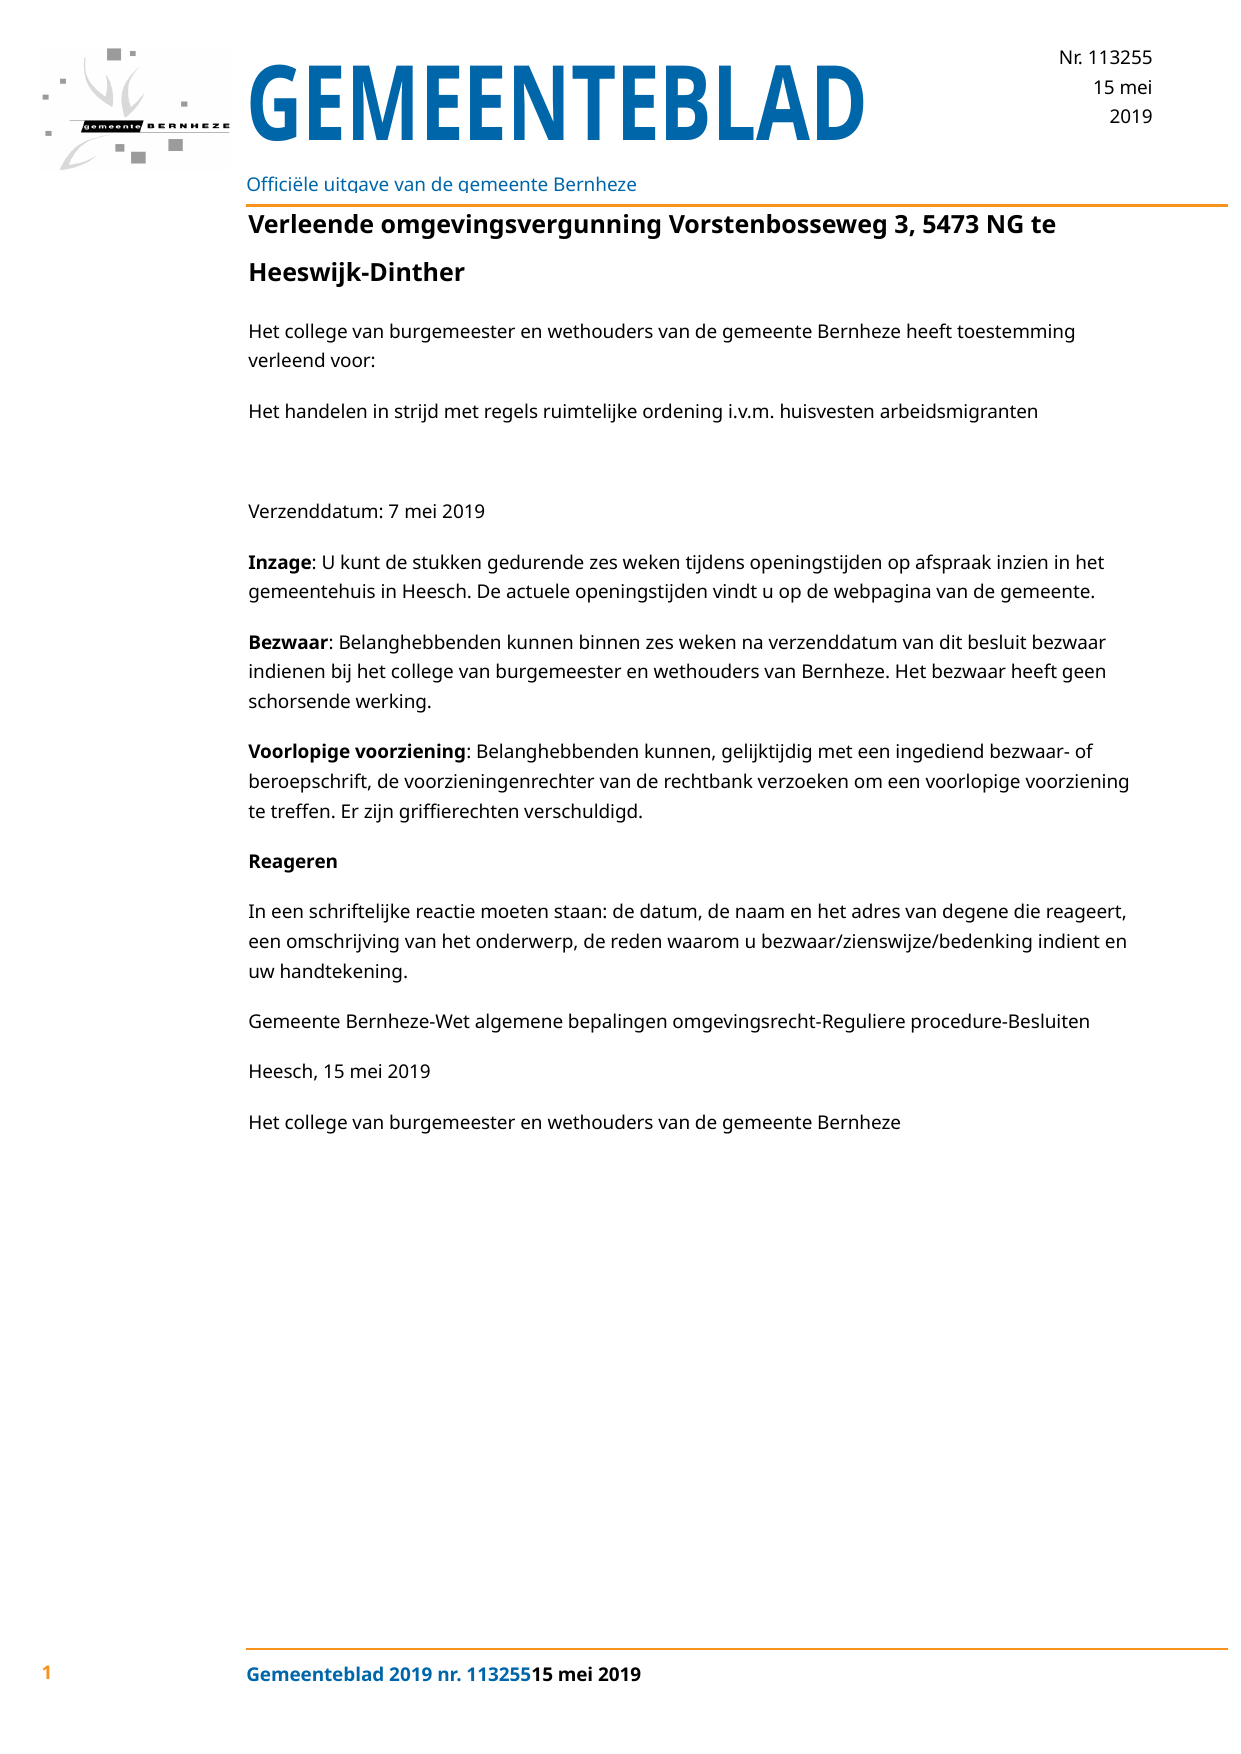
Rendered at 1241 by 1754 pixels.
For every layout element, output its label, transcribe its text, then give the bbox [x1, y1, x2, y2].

text Het college van burgemeester en wethouders van de gemeente Bernheze heeft toestemming verleend voor: [248, 318, 1152, 373]
text Verzenddatum: 7 mei 2019 [248, 499, 1152, 524]
text Het college van burgemeester en wethouders van de gemeente Bernheze [248, 1109, 1152, 1135]
text Voorlopige voorziening: Belanghebbenden kunnen, gelijktijdig met een ingediend bezwaar- of beroepschrift, de voorzieningenrechter van de rechtbank verzoeken om een voorlopige voorziening te treffen. Er zijn griffierechten verschuldigd. [248, 739, 1152, 824]
text Bezwaar: Belanghebbenden kunnen binnen zes weken na verzenddatum van dit besluit bezwaar indienen bij het college van burgemeester en wethouders van Bernheze. Het bezwaar heeft geen schorsende werking. [248, 629, 1152, 714]
text In een schriftelijke reactie moeten staan: de datum, de naam en het adres van degene die reageert, een omschrijving van het onderwerp, de reden waarom u bezwaar/zienswijze/bedenking indient en uw handtekening. [248, 899, 1152, 984]
picture [41, 47, 231, 172]
text Verleende omgevingsvergunning Vorstenbosseweg 3, 5473 NG te Heeswijk-Dinther [248, 207, 1152, 288]
text Gemeente Bernheze-Wet algemene bepalingen omgevingsrecht-Reguliere procedure-Besluiten [248, 1008, 1152, 1034]
text Heesch, 15 mei 2019 [248, 1059, 1152, 1084]
text Reageren [248, 848, 1152, 874]
text Het handelen in strijd met regels ruimtelijke ordening i.v.m. huisvesten arbeidsmigranten [248, 398, 1152, 424]
text Inzage: U kunt de stukken gedurende zes weken tijdens openingstijden op afspraak inzien in het gemeentehuis in Heesch. De actuele openingstijden vindt u op de webpagina van de gemeente. [248, 549, 1152, 604]
